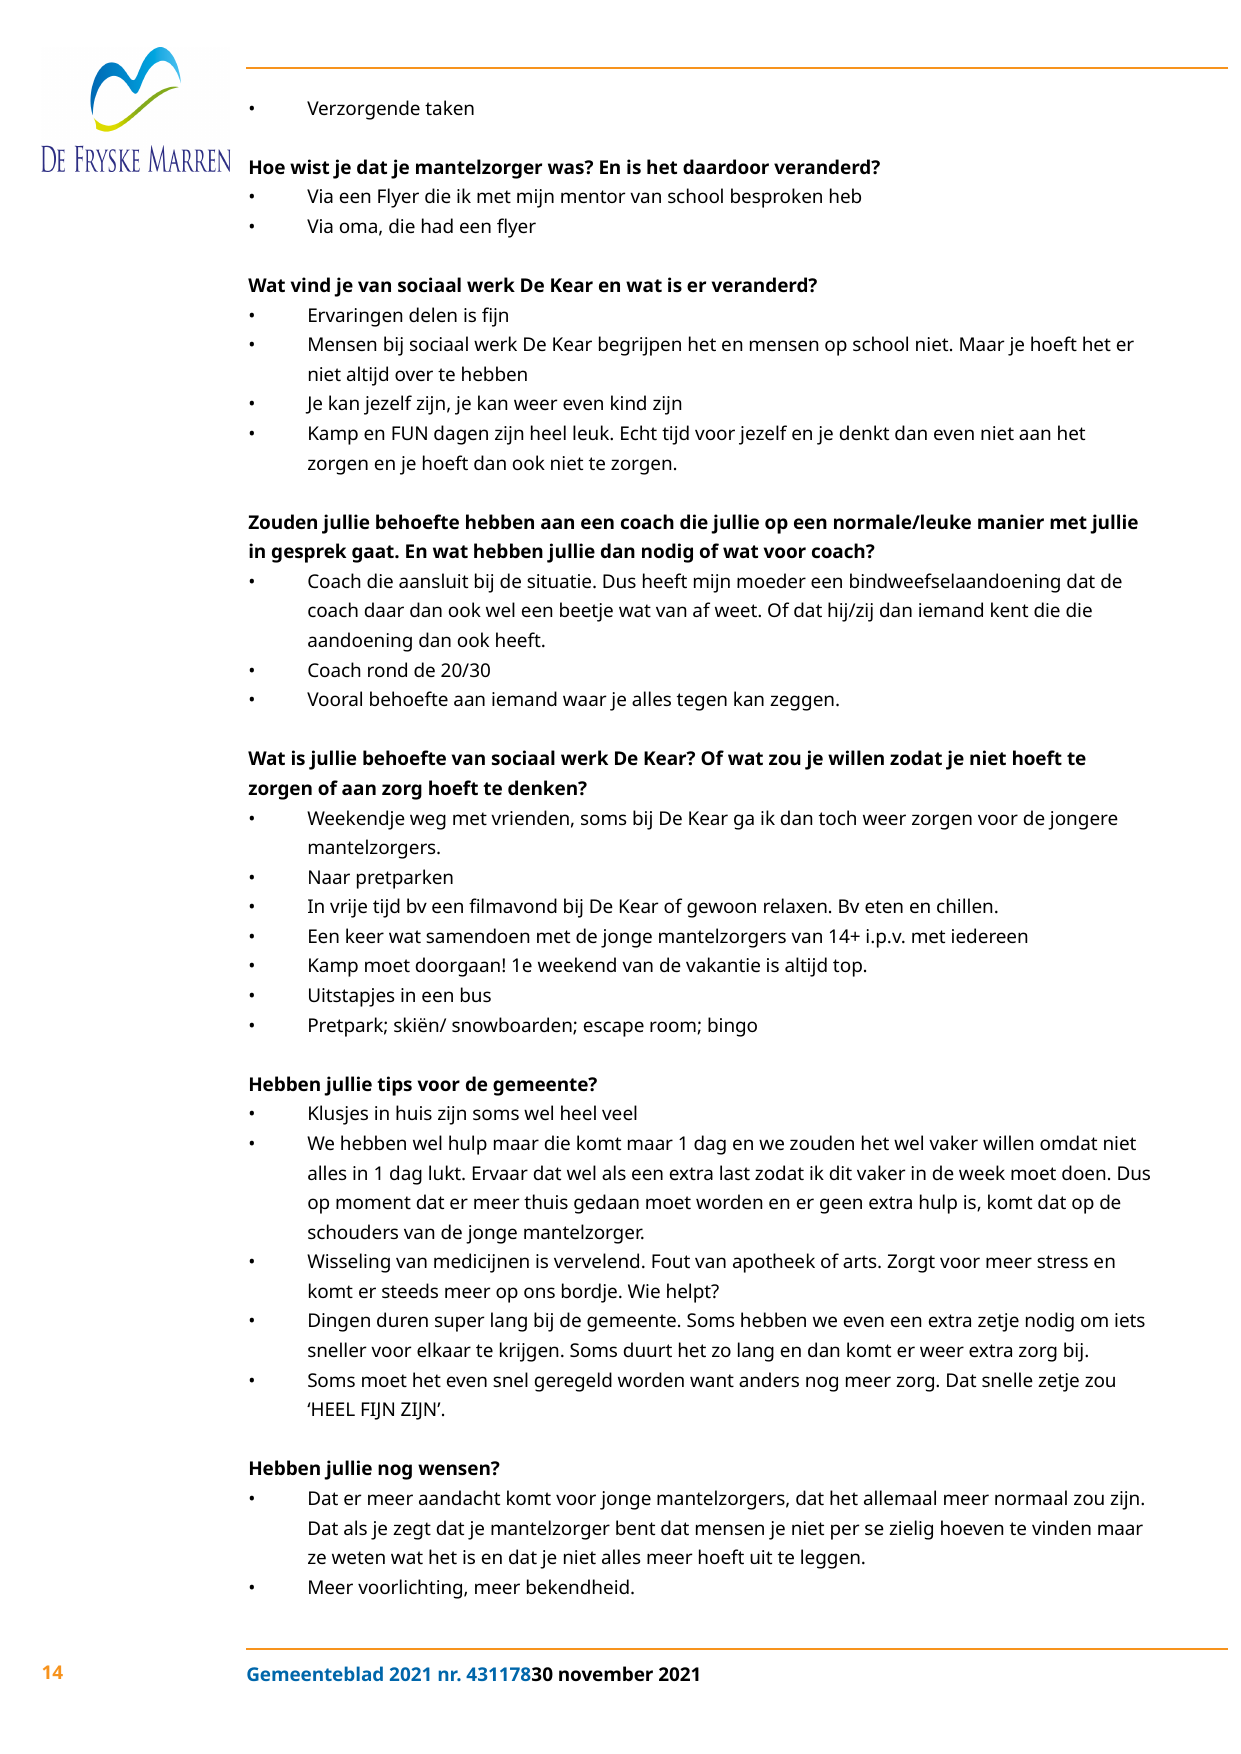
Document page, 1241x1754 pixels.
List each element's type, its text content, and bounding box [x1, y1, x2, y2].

list Uitstapjes in een bus [248, 982, 1152, 1008]
text Hoe wist je dat je mantelzorger was? En is het daardoor veranderd? [248, 154, 1152, 180]
list Kamp moet doorgaan! 1e weekend van de vakantie is altijd top. [248, 953, 1152, 978]
list Dat er meer aandacht komt voor jonge mantelzorgers, dat het allemaal meer normaal zou zijn. Dat als je zegt dat je mantelzorger bent dat mensen je niet per se zielig hoeven te vinden maar ze weten wat het is en dat je niet alles meer hoeft uit te leggen. [248, 1485, 1152, 1570]
list Kamp en FUN dagen zijn heel leuk. Echt tijd voor jezelf en je denkt dan even niet aan het zorgen en je hoeft dan ook niet te zorgen. [248, 420, 1152, 476]
list Vooral behoefte aan iemand waar je alles tegen kan zeggen. [248, 686, 1152, 712]
list Mensen bij sociaal werk De Kear begrijpen het en mensen op school niet. Maar je hoeft het er niet altijd over te hebben [248, 331, 1152, 387]
list Meer voorlichting, meer bekendheid. [248, 1574, 1152, 1600]
list Naar pretparken [248, 864, 1152, 890]
list Weekendje weg met vrienden, soms bij De Kear ga ik dan toch weer zorgen voor de jongere mantelzorgers. [248, 805, 1152, 860]
text Wat vind je van sociaal werk De Kear en wat is er veranderd? [248, 272, 1152, 298]
list Dingen duren super lang bij de gemeente. Soms hebben we even een extra zetje nodig om iets sneller voor elkaar te krijgen. Soms duurt het zo lang en dan komt er weer extra zorg bij. [248, 1308, 1152, 1363]
text Wat is jullie behoefte van sociaal werk De Kear? Of wat zou je willen zodat je niet hoeft te zorgen of aan zorg hoeft te denken? [248, 746, 1152, 801]
list Verzorgende taken [248, 95, 1152, 121]
list Een keer wat samendoen met de jonge mantelzorgers van 14+ i.p.v. met iedereen [248, 923, 1152, 949]
list Via oma, die had een flyer [248, 213, 1152, 239]
list Wisseling van medicijnen is vervelend. Fout van apotheek of arts. Zorgt voor meer stress en komt er steeds meer op ons bordje. Wie helpt? [248, 1248, 1152, 1304]
list Coach rond de 20/30 [248, 657, 1152, 683]
picture [41, 47, 231, 172]
list Soms moet het even snel geregeld worden want anders nog meer zorg. Dat snelle zetje zou ‘HEEL FIJN ZIJN’. [248, 1367, 1152, 1422]
list Klusjes in huis zijn soms wel heel veel [248, 1101, 1152, 1126]
list Via een Flyer die ik met mijn mentor van school besproken heb [248, 183, 1152, 209]
list Pretpark; skiën/ snowboarden; escape room; bingo [248, 1012, 1152, 1038]
text Hebben jullie tips voor de gemeente? [248, 1071, 1152, 1097]
list We hebben wel hulp maar die komt maar 1 dag en we zouden het wel vaker willen omdat niet alles in 1 dag lukt. Ervaar dat wel als een extra last zodat ik dit vaker in de week moet doen. Dus op moment dat er meer thuis gedaan moet worden en er geen extra hulp is, komt dat op de schouders van de jonge mantelzorger. [248, 1130, 1152, 1245]
list Coach die aansluit bij de situatie. Dus heeft mijn moeder een bindweefselaandoening dat de coach daar dan ook wel een beetje wat van af weet. Of dat hij/zij dan iemand kent die die aandoening dan ook heeft. [248, 568, 1152, 653]
text Zouden jullie behoefte hebben aan een coach die jullie op een normale/leuke manier met jullie in gesprek gaat. En wat hebben jullie dan nodig of wat voor coach? [248, 509, 1152, 564]
list In vrije tijd bv een filmavond bij De Kear of gewoon relaxen. Bv eten en chillen. [248, 893, 1152, 919]
list Je kan jezelf zijn, je kan weer even kind zijn [248, 391, 1152, 416]
list Ervaringen delen is fijn [248, 302, 1152, 328]
text Hebben jullie nog wensen? [248, 1456, 1152, 1481]
